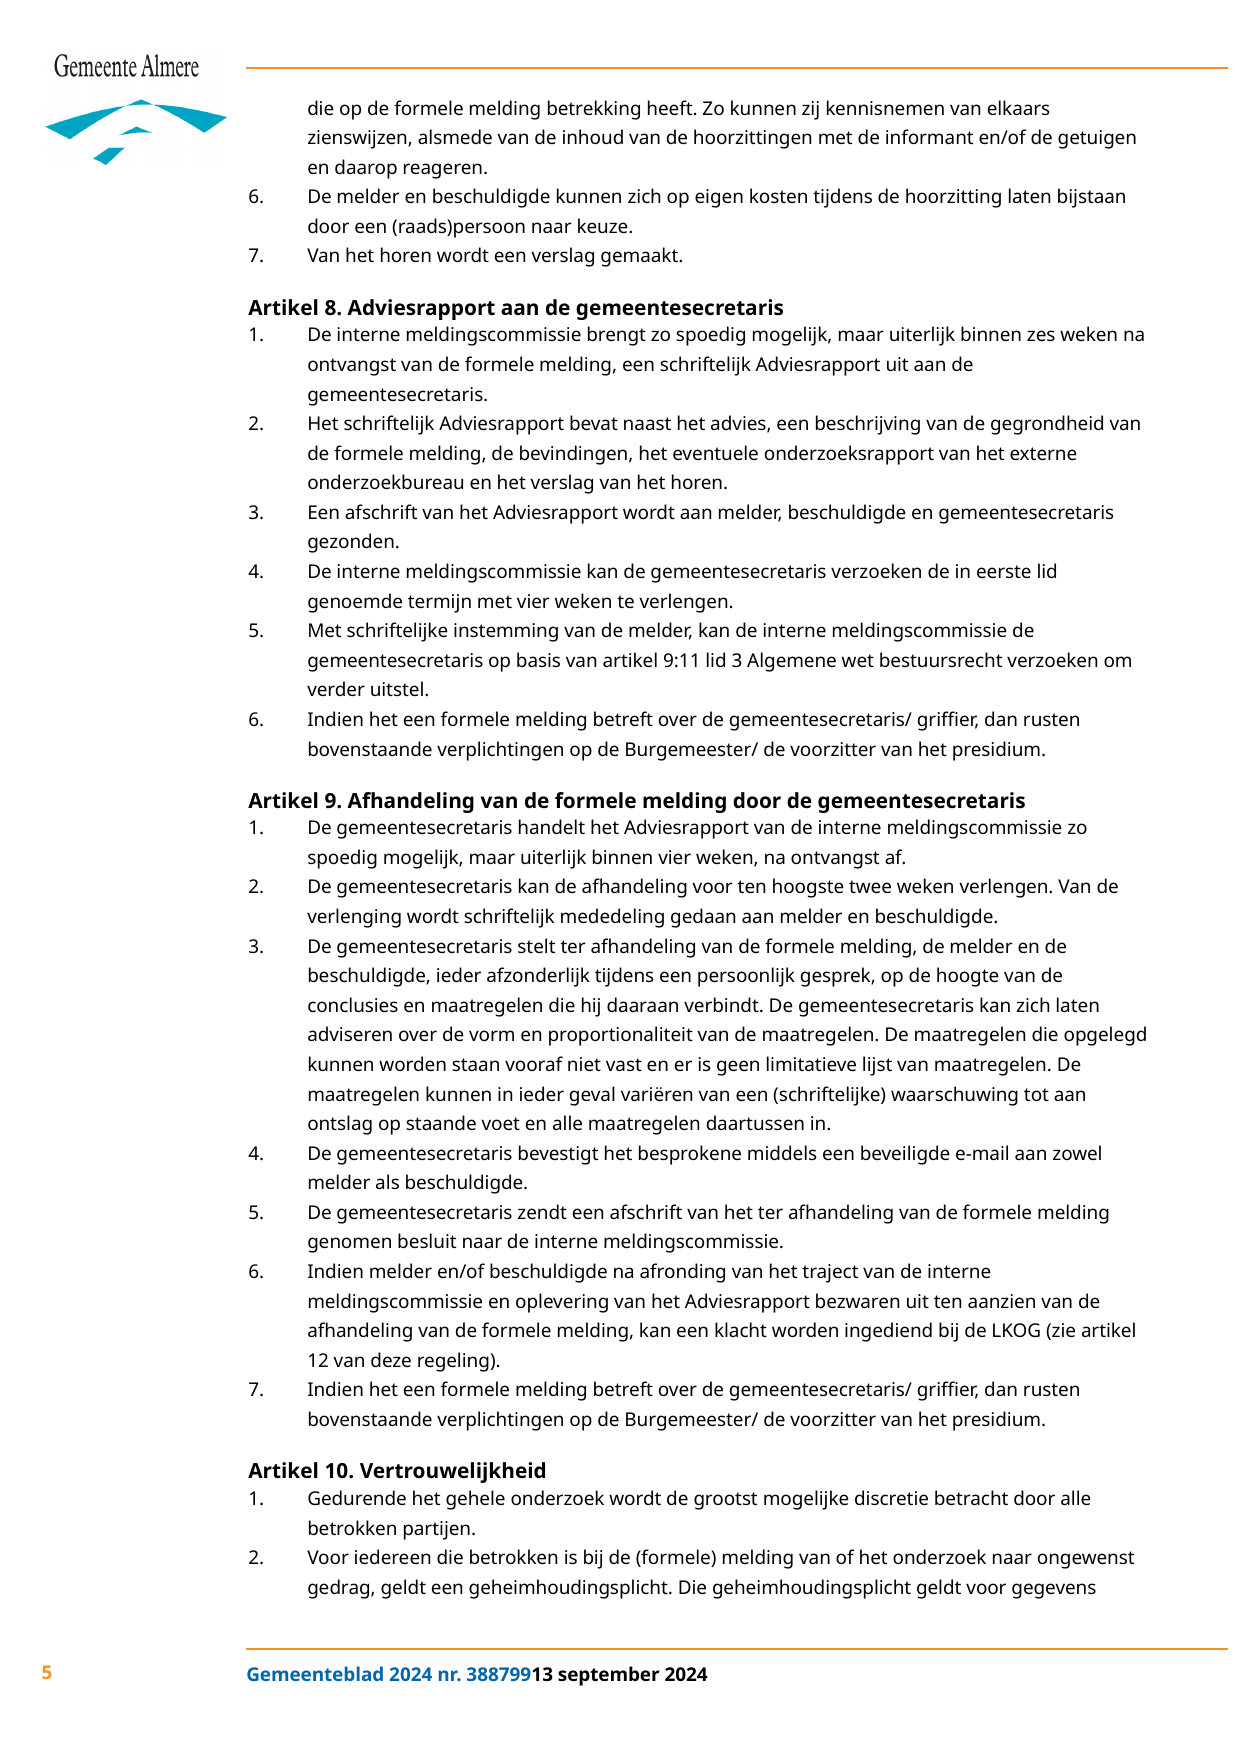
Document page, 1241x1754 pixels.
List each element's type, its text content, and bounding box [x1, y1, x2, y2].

list Indien melder en/of beschuldigde na afronding van het traject van de interne meldingscommissie en oplevering van het Adviesrapport bezwaren uit ten aanzien van de afhandeling van de formele melding, kan een klacht worden ingediend bij de LKOG (zie artikel 12 van deze regeling). [248, 1258, 1152, 1373]
list De interne meldingscommissie kan de gemeentesecretaris verzoeken de in eerste lid genoemde termijn met vier weken te verlengen. [248, 558, 1152, 613]
list De interne meldingscommissie brengt zo spoedig mogelijk, maar uiterlijk binnen zes weken na ontvangst van de formele melding, een schriftelijk Adviesrapport uit aan de gemeentesecretaris. [248, 322, 1152, 406]
list Een afschrift van het Adviesrapport wordt aan melder, beschuldigde en gemeentesecretaris gezonden. [248, 499, 1152, 554]
list De gemeentesecretaris zendt een afschrift van het ter afhandeling van de formele melding genomen besluit naar de interne meldingscommissie. [248, 1199, 1152, 1254]
list Voor iedereen die betrokken is bij de (formele) melding van of het onderzoek naar ongewenst gedrag, geldt een geheimhoudingsplicht. Die geheimhoudingsplicht geldt voor gegevens [248, 1544, 1152, 1599]
list Van het horen wordt een verslag gemaakt. [248, 243, 1152, 268]
list De gemeentesecretaris stelt ter afhandeling van de formele melding, de melder en de beschuldigde, ieder afzonderlijk tijdens een persoonlijk gesprek, op de hoogte van de conclusies en maatregelen die hij daaraan verbindt. De gemeentesecretaris kan zich laten adviseren over de vorm en proportionaliteit van de maatregelen. De maatregelen die opgelegd kunnen worden staan vooraf niet vast en er is geen limitatieve lijst van maatregelen. De maatregelen kunnen in ieder geval variëren van een (schriftelijke) waarschuwing tot aan ontslag op staande voet en alle maatregelen daartussen in. [248, 933, 1152, 1136]
text Artikel 8. Adviesrapport aan de gemeentesecretaris [248, 293, 1152, 322]
list De melder en beschuldigde kunnen zich op eigen kosten tijdens de hoorzitting laten bijstaan door een (raads)persoon naar keuze. [248, 183, 1152, 239]
list die op de formele melding betrekking heeft. Zo kunnen zij kennisnemen van elkaars zienswijzen, alsmede van de inhoud van de hoorzittingen met de informant en/of de getuigen en daarop reageren. [248, 95, 1152, 180]
text Artikel 9. Afhandeling van de formele melding door de gemeentesecretaris [248, 786, 1152, 814]
list Indien het een formele melding betreft over de gemeentesecretaris/ griffier, dan rusten bovenstaande verplichtingen op de Burgemeester/ de voorzitter van het presidium. [248, 1377, 1152, 1432]
list De gemeentesecretaris handelt het Adviesrapport van de interne meldingscommissie zo spoedig mogelijk, maar uiterlijk binnen vier weken, na ontvangst af. [248, 814, 1152, 870]
list Gedurende het gehele onderzoek wordt de grootst mogelijke discretie betracht door alle betrokken partijen. [248, 1485, 1152, 1540]
picture [41, 47, 231, 172]
list De gemeentesecretaris kan de afhandeling voor ten hoogste twee weken verlengen. Van de verlenging wordt schriftelijk mededeling gedaan aan melder en beschuldigde. [248, 874, 1152, 929]
list De gemeentesecretaris bevestigt het besprokene middels een beveiligde e-mail aan zowel melder als beschuldigde. [248, 1140, 1152, 1195]
list Met schriftelijke instemming van de melder, kan de interne meldingscommissie de gemeentesecretaris op basis van artikel 9:11 lid 3 Algemene wet bestuursrecht verzoeken om verder uitstel. [248, 617, 1152, 702]
list Het schriftelijk Adviesrapport bevat naast het advies, een beschrijving van de gegrondheid van de formele melding, de bevindingen, het eventuele onderzoeksrapport van het externe onderzoekbureau en het verslag van het horen. [248, 410, 1152, 495]
text Artikel 10. Vertrouwelijkheid [248, 1457, 1152, 1485]
list Indien het een formele melding betreft over de gemeentesecretaris/ griffier, dan rusten bovenstaande verplichtingen op de Burgemeester/ de voorzitter van het presidium. [248, 706, 1152, 761]
